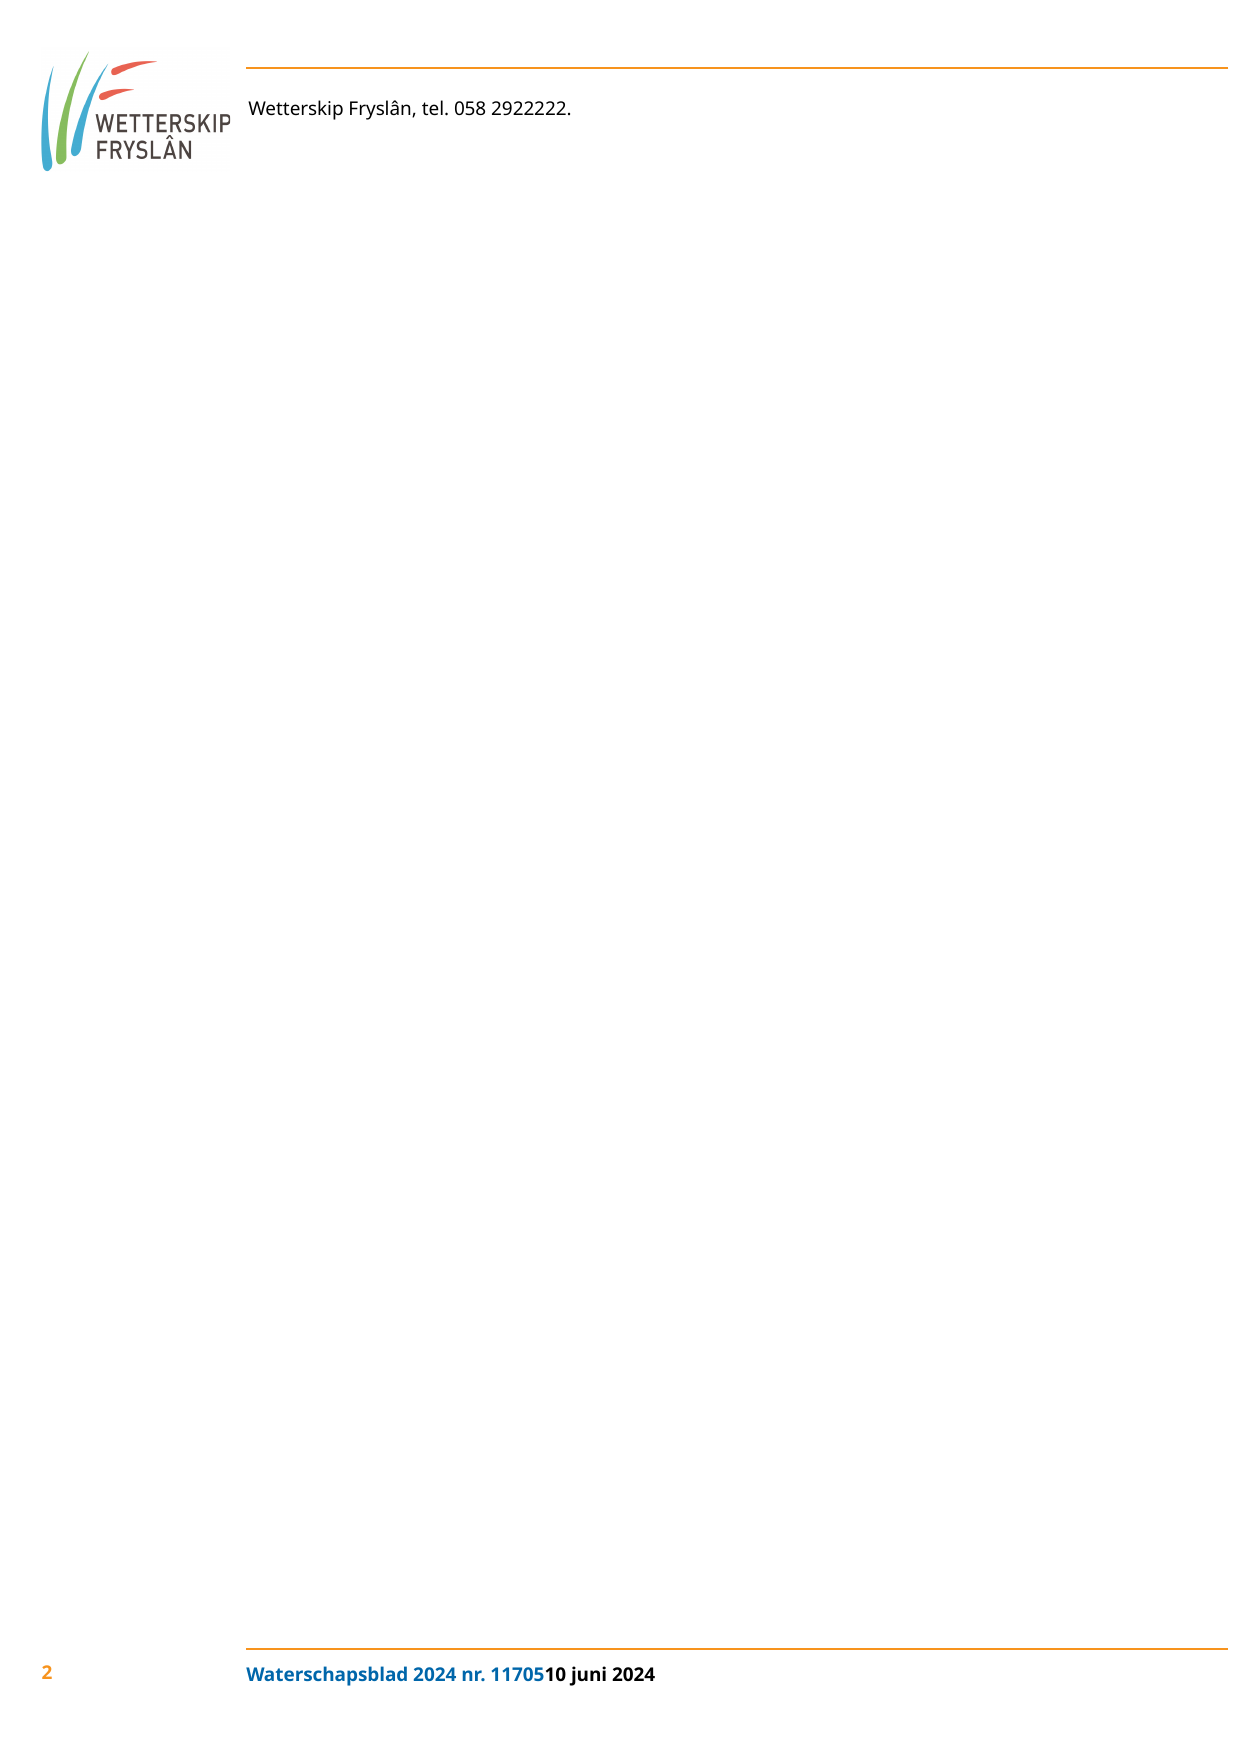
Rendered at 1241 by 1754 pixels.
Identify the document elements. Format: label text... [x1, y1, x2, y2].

picture [41, 47, 231, 172]
text Wetterskip Fryslân, tel. 058 2922222. [248, 95, 1152, 121]
